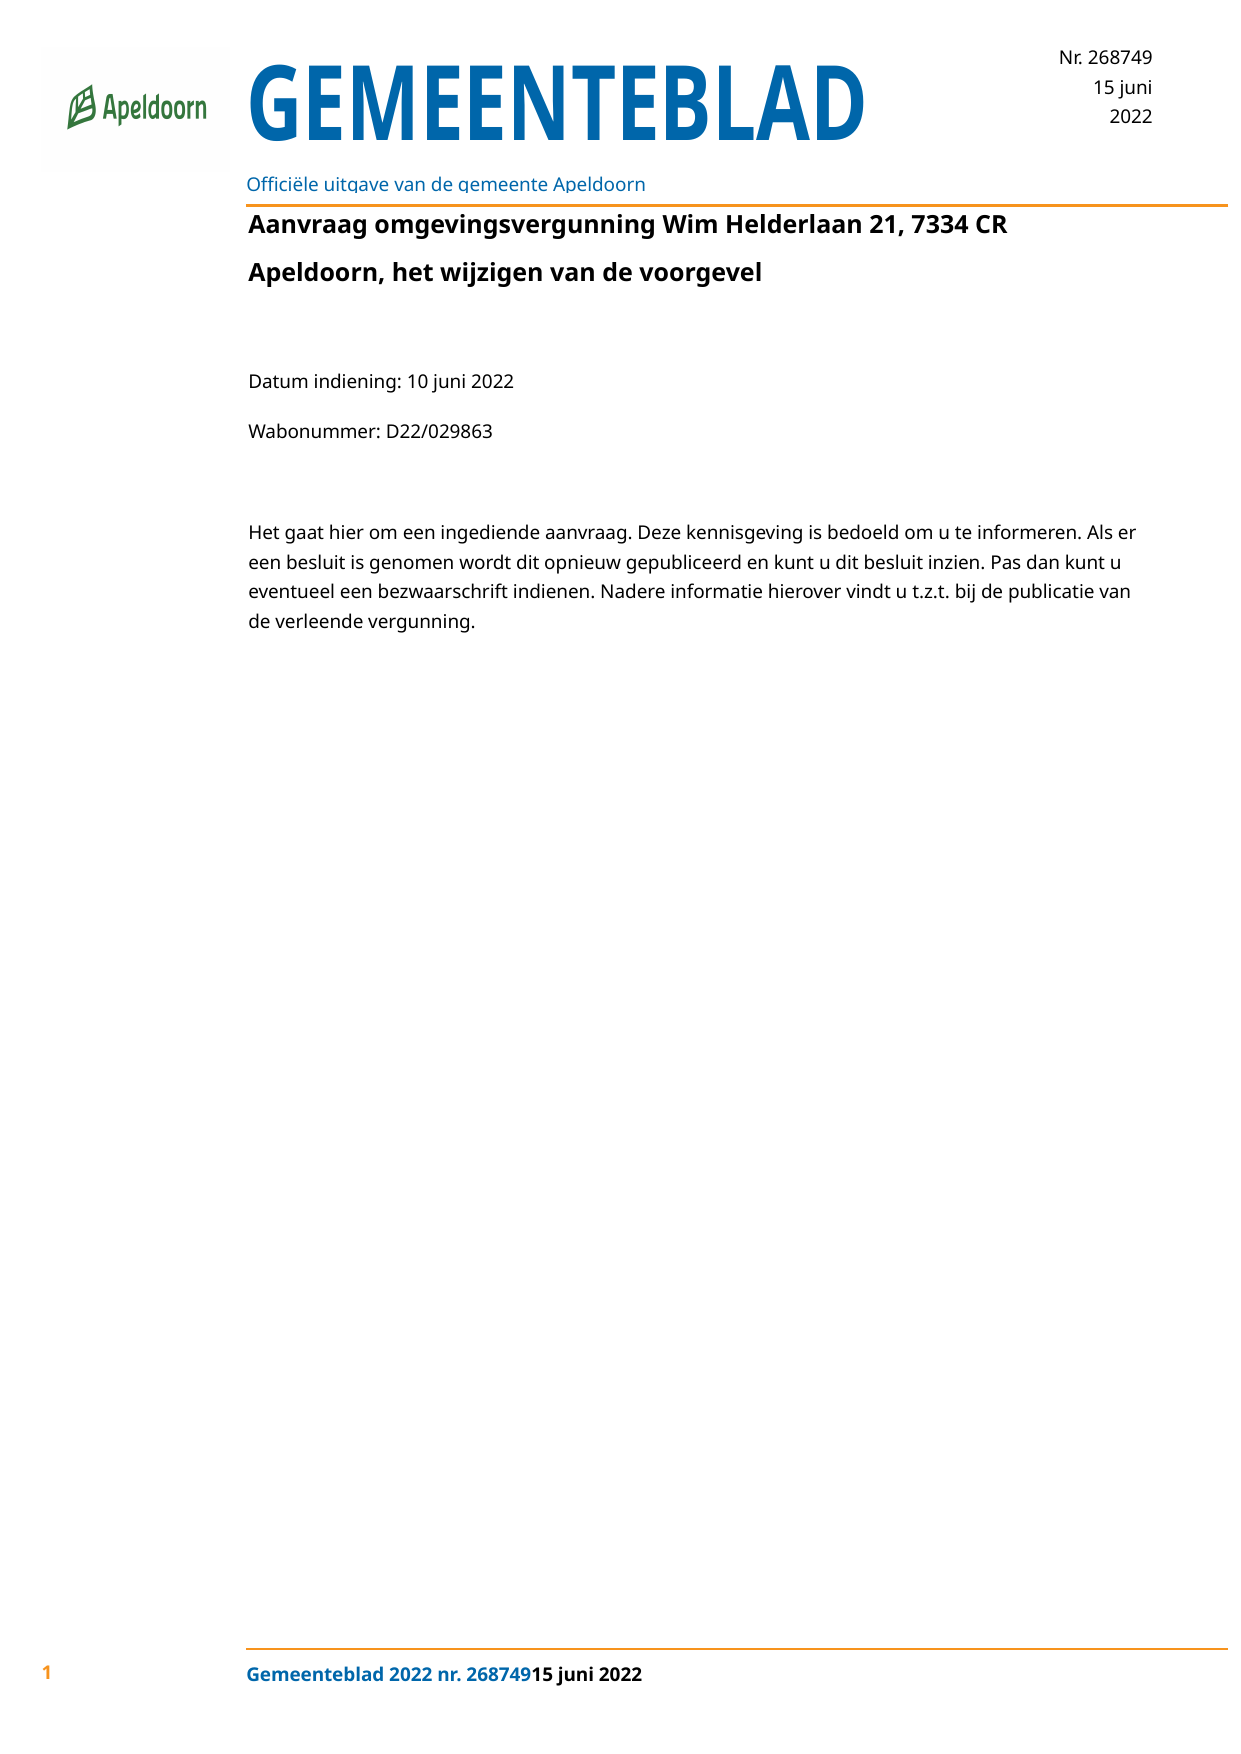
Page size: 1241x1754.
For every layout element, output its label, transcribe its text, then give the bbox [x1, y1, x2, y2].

text Datum indiening: 10 juni 2022 [248, 368, 1152, 394]
text Wabonummer: D22/029863 [248, 419, 1152, 444]
text Het gaat hier om een ingediende aanvraag. Deze kennisgeving is bedoeld om u te informeren. Als er een besluit is genomen wordt dit opnieuw gepubliceerd en kunt u dit besluit inzien. Pas dan kunt u eventueel een bezwaarschrift indienen. Nadere informatie hierover vindt u t.z.t. bij de publicatie van de verleende vergunning. [248, 519, 1152, 634]
text Aanvraag omgevingsvergunning Wim Helderlaan 21, 7334 CR Apeldoorn, het wijzigen van de voorgevel [248, 207, 1152, 288]
picture [41, 47, 231, 172]
